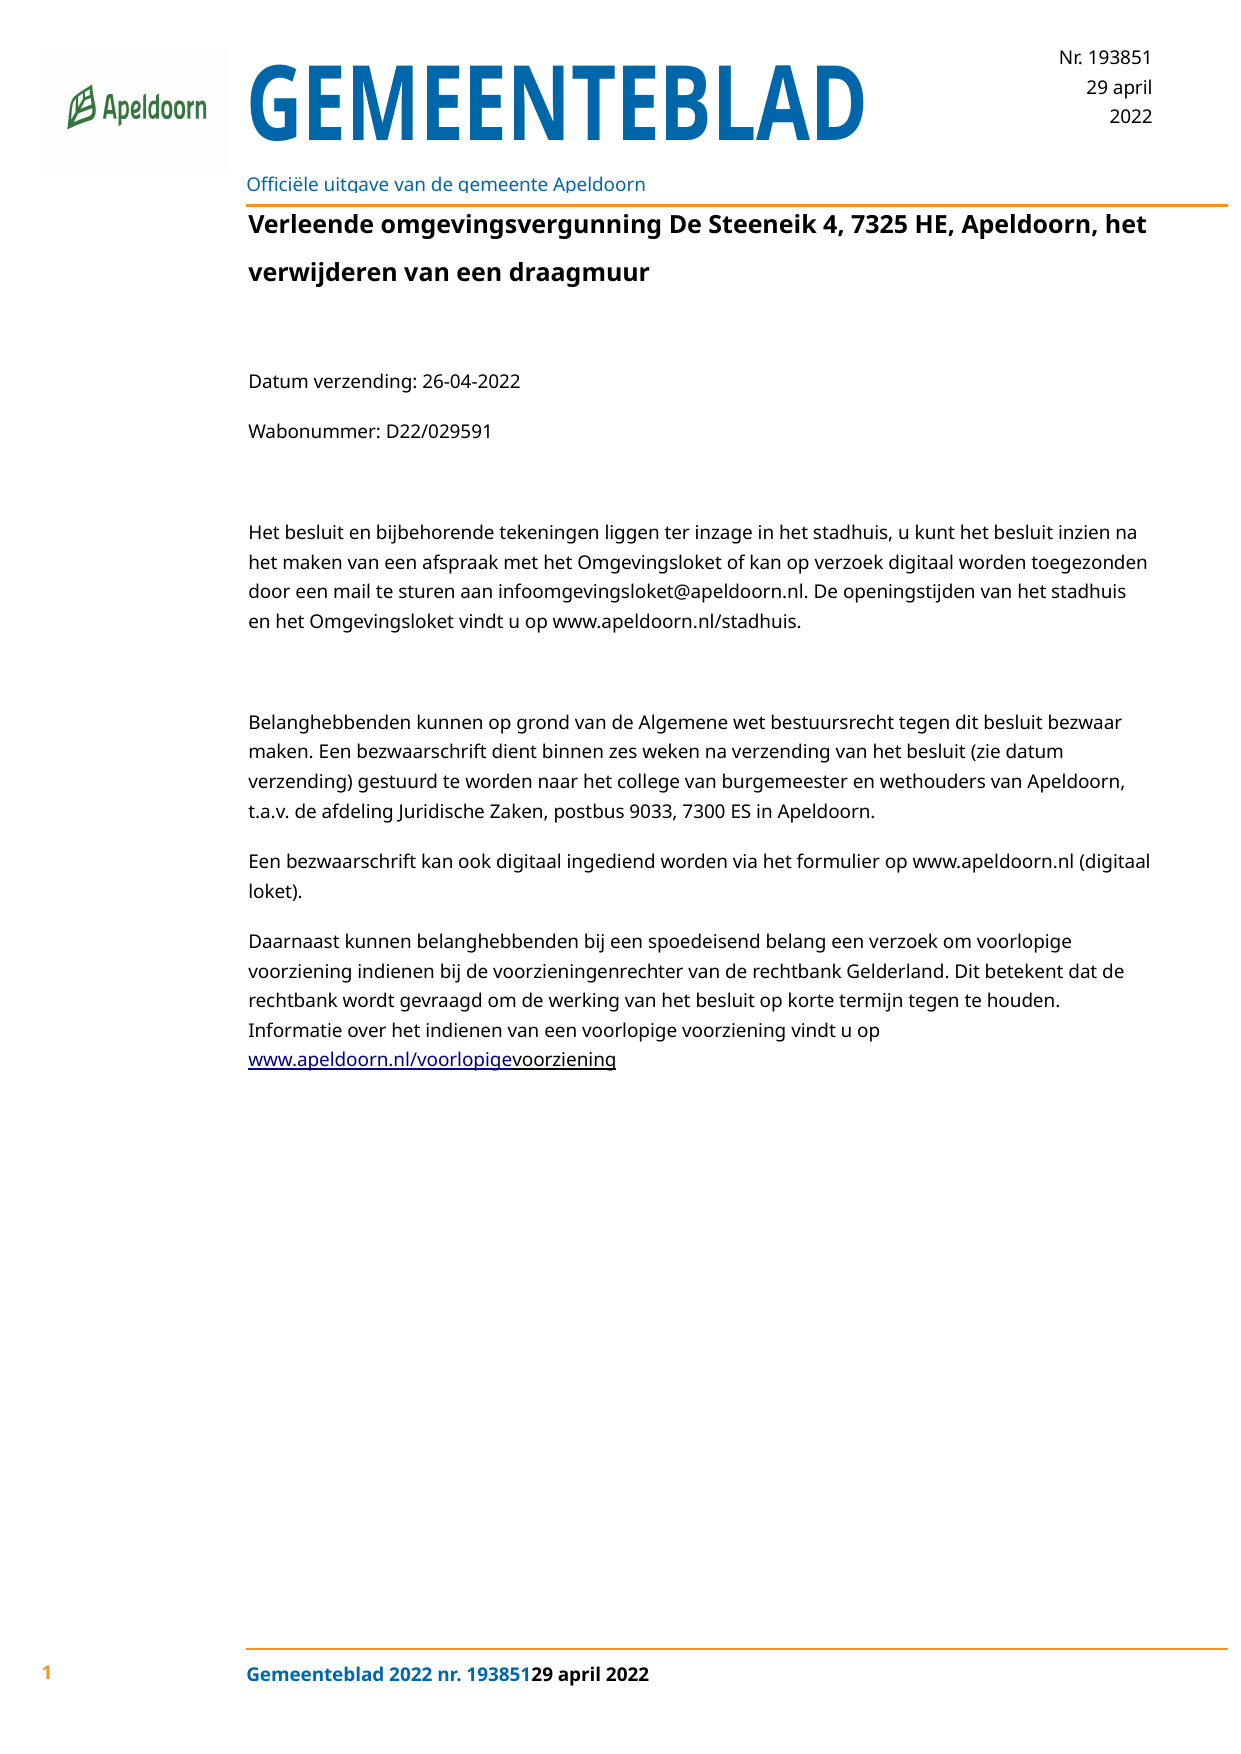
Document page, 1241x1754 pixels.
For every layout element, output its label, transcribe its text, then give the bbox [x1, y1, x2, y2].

text Daarnaast kunnen belanghebbenden bij een spoedeisend belang een verzoek om voorlopige voorziening indienen bij de voorzieningenrechter van de rechtbank Gelderland. Dit betekent dat de rechtbank wordt gevraagd om de werking van het besluit op korte termijn tegen te houden. Informatie over het indienen van een voorlopige voorziening vindt u op www.apeldoorn.nl/voorlopigevoorziening [248, 928, 1152, 1072]
text Een bezwaarschrift kan ook digitaal ingediend worden via het formulier op www.apeldoorn.nl (digitaal loket). [248, 848, 1152, 904]
text Het besluit en bijbehorende tekeningen liggen ter inzage in het stadhuis, u kunt het besluit inzien na het maken van een afspraak met het Omgevingsloket of kan op verzoek digitaal worden toegezonden door een mail te sturen aan infoomgevingsloket@apeldoorn.nl. De openingstijden van het stadhuis en het Omgevingsloket vindt u op www.apeldoorn.nl/stadhuis. [248, 519, 1152, 634]
picture [41, 47, 231, 172]
text Datum verzending: 26-04-2022 [248, 368, 1152, 394]
text Belanghebbenden kunnen op grond van de Algemene wet bestuursrecht tegen dit besluit bezwaar maken. Een bezwaarschrift dient binnen zes weken na verzending van het besluit (zie datum verzending) gestuurd te worden naar het college van burgemeester en wethouders van Apeldoorn, t.a.v. de afdeling Juridische Zaken, postbus 9033, 7300 ES in Apeldoorn. [248, 709, 1152, 824]
text Verleende omgevingsvergunning De Steeneik 4, 7325 HE, Apeldoorn, het verwijderen van een draagmuur [248, 207, 1152, 288]
text Wabonummer: D22/029591 [248, 419, 1152, 444]
